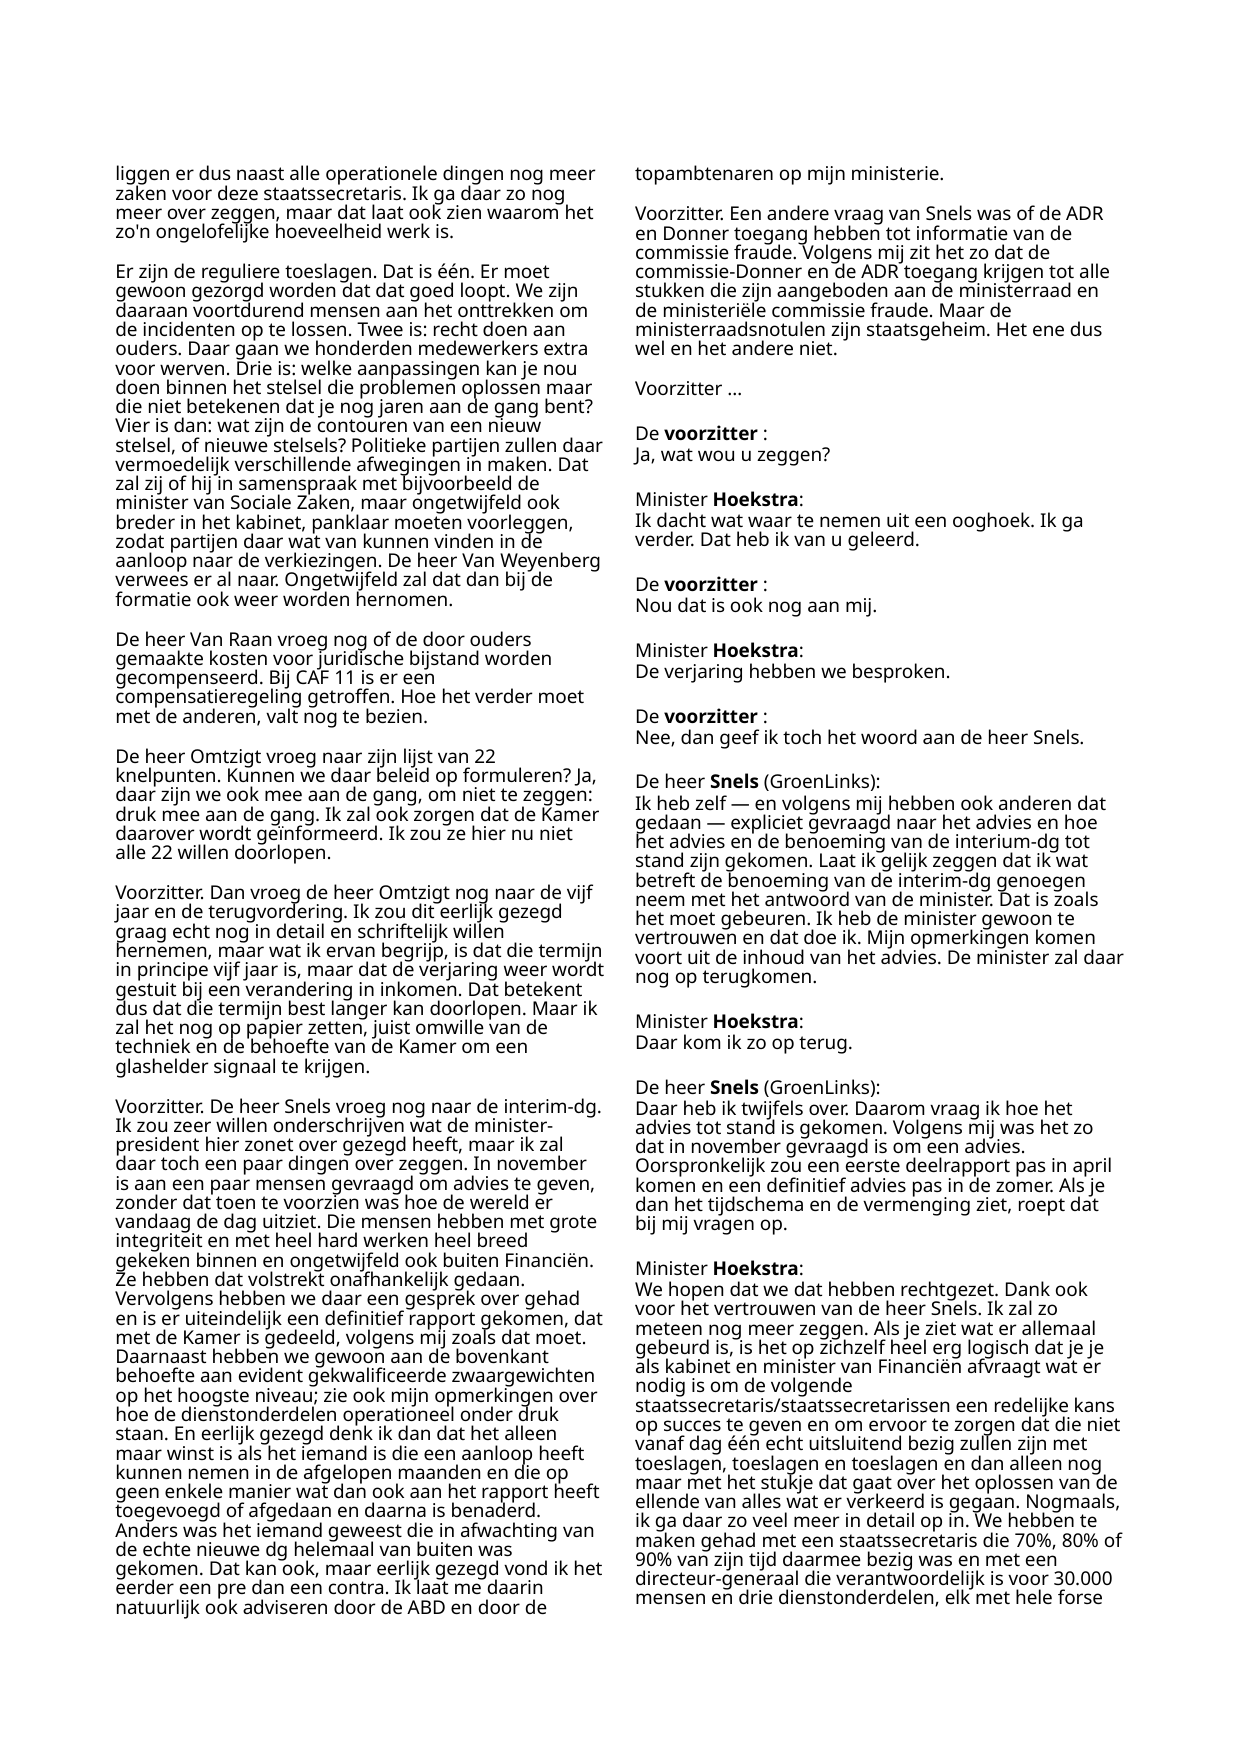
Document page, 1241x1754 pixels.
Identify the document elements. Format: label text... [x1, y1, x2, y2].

text De verjaring hebben we besproken. [635, 663, 1125, 682]
text Nee, dan geef ik toch het woord aan de heer Snels. [635, 729, 1125, 748]
text De voorzitter : [635, 571, 1125, 597]
text De voorzitter : [635, 703, 1125, 729]
text We hopen dat we dat hebben rechtgezet. Dank ook voor het vertrouwen van de heer Snels. Ik zal zo meteen nog meer zeggen. Als je ziet wat er allemaal gebeurd is, is het op zichzelf heel erg logisch dat je je als kabinet en minister van Financiën afvraagt wat er nodig is om de volgende staatssecretaris/staatssecretarissen een redelijke kans op succes te geven en om ervoor te zorgen dat die niet vanaf dag één echt uitsluitend bezig zullen zijn met toeslagen, toeslagen en toeslagen en dan alleen nog maar met het stukje dat gaat over het oplossen van de ellende van alles wat er verkeerd is gegaan. Nogmaals, ik ga daar zo veel meer in detail op in. We hebben te maken gehad met een staatssecretaris die 70%, 80% of 90% van zijn tijd daarmee bezig was en met een directeur-generaal die verantwoordelijk is voor 30.000 mensen en drie dienstonderdelen, elk met hele forse [635, 1281, 1125, 1609]
text Voorzitter. Een andere vraag van Snels was of de ADR en Donner toegang hebben tot informatie van de commissie fraude. Volgens mij zit het zo dat de commissie-Donner en de ADR toegang krijgen tot alle stukken die zijn aangeboden aan de ministerraad en de ministeriële commissie fraude. Maar de ministerraadsnotulen zijn staatsgeheim. Het ene dus wel en het andere niet. [635, 205, 1125, 359]
text De heer Van Raan vroeg nog of de door ouders gemaakte kosten voor juridische bijstand worden gecompenseerd. Bij CAF 11 is er een compensatieregeling getroffen. Hoe het verder moet met de anderen, valt nog te bezien. [115, 631, 605, 727]
text Ik heb zelf — en volgens mij hebben ook anderen dat gedaan — expliciet gevraagd naar het advies en hoe het advies en de benoeming van de interium-dg tot stand zijn gekomen. Laat ik gelijk zeggen dat ik wat betreft de benoeming van de interim-dg genoegen neem met het antwoord van de minister. Dat is zoals het moet gebeuren. Ik heb de minister gewoon te vertrouwen en dat doe ik. Mijn opmerkingen komen voort uit de inhoud van het advies. De minister zal daar nog op terugkomen. [635, 794, 1125, 987]
text Minister Hoekstra: [635, 637, 1125, 663]
text Voorzitter … [635, 380, 1125, 399]
text De heer Snels (GroenLinks): [635, 1074, 1125, 1099]
text Voorzitter. Dan vroeg de heer Omtzigt nog naar de vijf jaar en de terugvordering. Ik zou dit eerlijk gezegd graag echt nog in detail en schriftelijk willen hernemen, maar wat ik ervan begrijp, is dat die termijn in principe vijf jaar is, maar dat de verjaring weer wordt gestuit bij een verandering in inkomen. Dat betekent dus dat die termijn best langer kan doorlopen. Maar ik zal het nog op papier zetten, juist omwille van de techniek en de behoefte van de Kamer om een glashelder signaal te krijgen. [115, 884, 605, 1077]
text Minister Hoekstra: [635, 1008, 1125, 1034]
text Voorzitter. De heer Snels vroeg nog naar de interim-dg. Ik zou zeer willen onderschrijven wat de minister-president hier zonet over gezegd heeft, maar ik zal daar toch een paar dingen over zeggen. In november is aan een paar mensen gevraagd om advies te geven, zonder dat toen te voorzien was hoe de wereld er vandaag de dag uitziet. Die mensen hebben met grote integriteit en met heel hard werken heel breed gekeken binnen en ongetwijfeld ook buiten Financiën. Ze hebben dat volstrekt onafhankelijk gedaan. Vervolgens hebben we daar een gesprek over gehad en is er uiteindelijk een definitief rapport gekomen, dat met de Kamer is gedeeld, volgens mij zoals dat moet. Daarnaast hebben we gewoon aan de bovenkant behoefte aan evident gekwalificeerde zwaargewichten op het hoogste niveau; zie ook mijn opmerkingen over hoe de dienstonderdelen operationeel onder druk staan. En eerlijk gezegd denk ik dan dat het alleen maar winst is als het iemand is die een aanloop heeft kunnen nemen in de afgelopen maanden en die op geen enkele manier wat dan ook aan het rapport heeft toegevoegd of afgedaan en daarna is benaderd. Anders was het iemand geweest die in afwachting van de echte nieuwe dg helemaal van buiten was gekomen. Dat kan ook, maar eerlijk gezegd vond ik het eerder een pre dan een contra. Ik laat me daarin natuurlijk ook adviseren door de ABD en door de [115, 1098, 605, 1618]
text Nou dat is ook nog aan mij. [635, 597, 1125, 616]
text topambtenaren op mijn ministerie. [635, 165, 1125, 184]
text Er zijn de reguliere toeslagen. Dat is één. Er moet gewoon gezorgd worden dat dat goed loopt. We zijn daaraan voortdurend mensen aan het onttrekken om de incidenten op te lossen. Twee is: recht doen aan ouders. Daar gaan we honderden medewerkers extra voor werven. Drie is: welke aanpassingen kan je nou doen binnen het stelsel die problemen oplossen maar die niet betekenen dat je nog jaren aan de gang bent? Vier is dan: wat zijn de contouren van een nieuw stelsel, of nieuwe stelsels? Politieke partijen zullen daar vermoedelijk verschillende afwegingen in maken. Dat zal zij of hij in samenspraak met bijvoorbeeld de minister van Sociale Zaken, maar ongetwijfeld ook breder in het kabinet, panklaar moeten voorleggen, zodat partijen daar wat van kunnen vinden in de aanloop naar de verkiezingen. De heer Van Weyenberg verwees er al naar. Ongetwijfeld zal dat dan bij de formatie ook weer worden hernomen. [115, 263, 605, 610]
text liggen er dus naast alle operationele dingen nog meer zaken voor deze staatssecretaris. Ik ga daar zo nog meer over zeggen, maar dat laat ook zien waarom het zo'n ongelofelijke hoeveelheid werk is. [115, 165, 605, 242]
text Daar kom ik zo op terug. [635, 1034, 1125, 1053]
text Ja, wat wou u zeggen? [635, 446, 1125, 465]
text Minister Hoekstra: [635, 1255, 1125, 1281]
text Ik dacht wat waar te nemen uit een ooghoek. Ik ga verder. Dat heb ik van u geleerd. [635, 512, 1125, 550]
text Minister Hoekstra: [635, 486, 1125, 512]
text De voorzitter : [635, 420, 1125, 446]
text De heer Snels (GroenLinks): [635, 769, 1125, 794]
text Daar heb ik twijfels over. Daarom vraag ik hoe het advies tot stand is gekomen. Volgens mij was het zo dat in november gevraagd is om een advies. Oorspronkelijk zou een eerste deelrapport pas in april komen en een definitief advies pas in de zomer. Als je dan het tijdschema en de vermenging ziet, roept dat bij mij vragen op. [635, 1099, 1125, 1234]
text De heer Omtzigt vroeg naar zijn lijst van 22 knelpunten. Kunnen we daar beleid op formuleren? Ja, daar zijn we ook mee aan de gang, om niet te zeggen: druk mee aan de gang. Ik zal ook zorgen dat de Kamer daarover wordt geïnformeerd. Ik zou ze hier nu niet alle 22 willen doorlopen. [115, 748, 605, 863]
